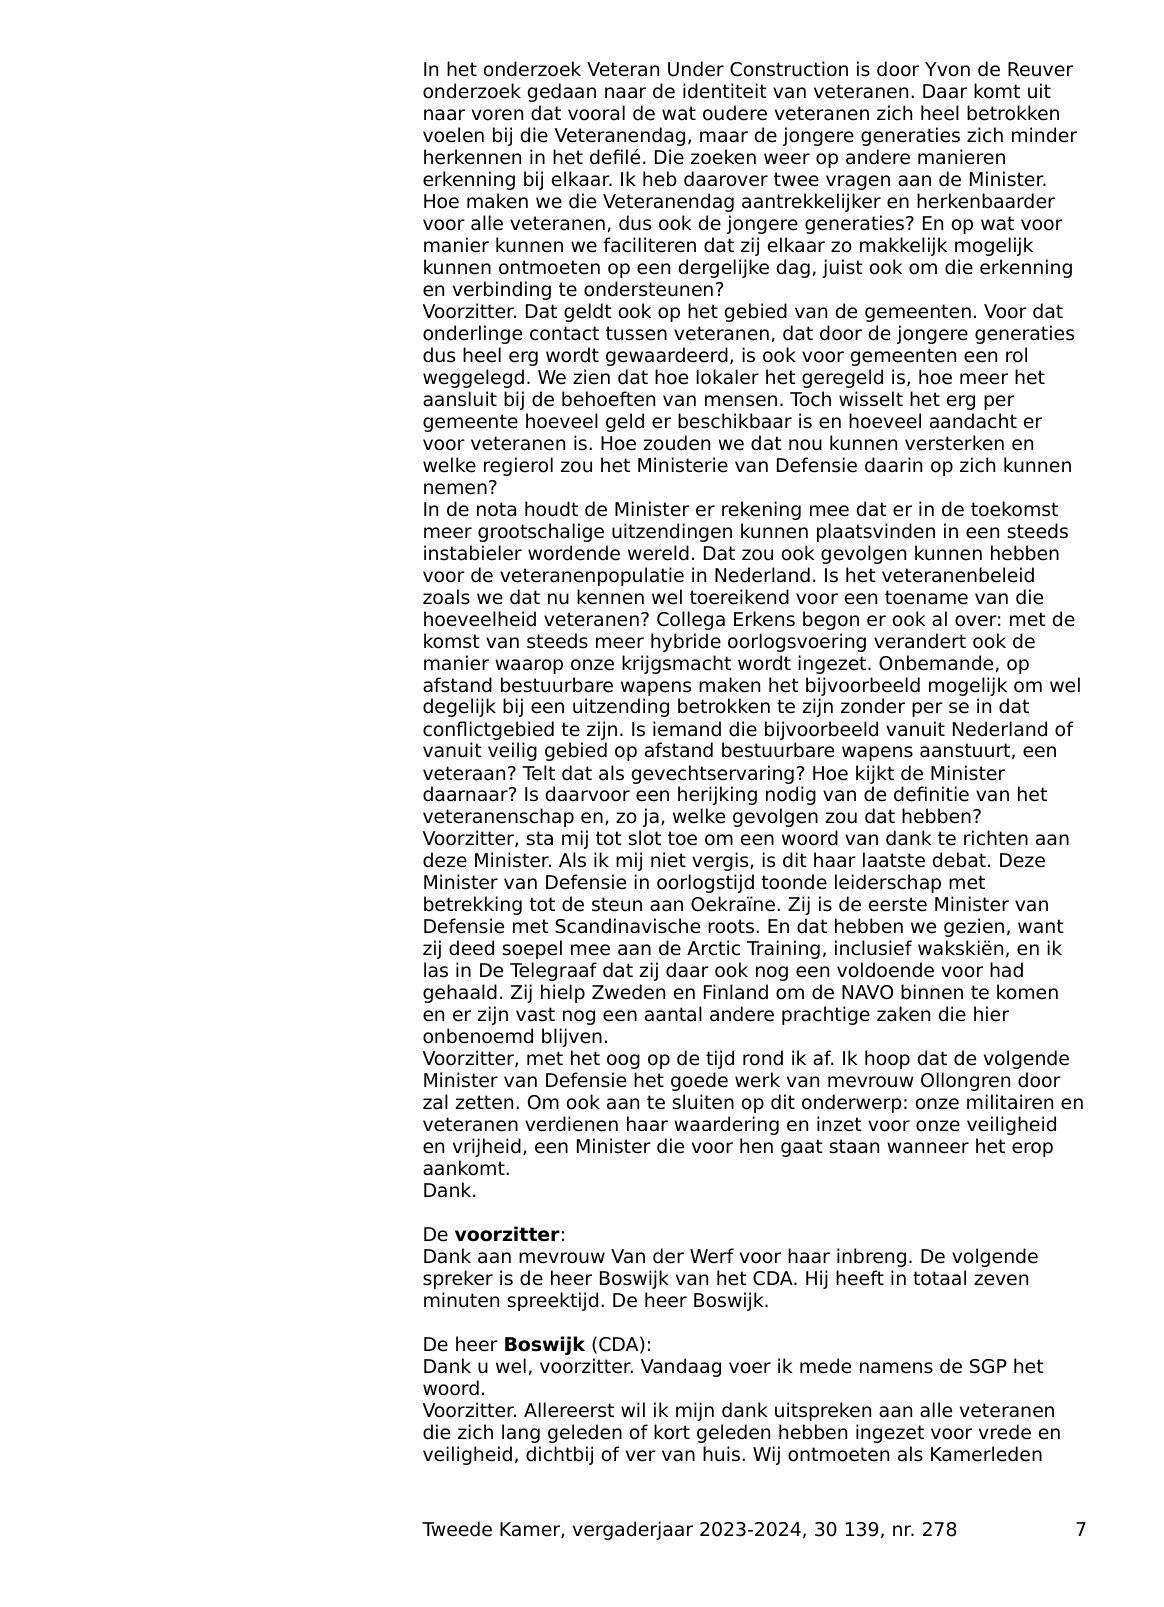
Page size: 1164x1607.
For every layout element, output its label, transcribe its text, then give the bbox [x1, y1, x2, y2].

text Voorzitter. Allereerst wil ik mijn dank uitspreken aan alle veteranen die zich lang geleden of kort geleden hebben ingezet voor vrede en veiligheid, dichtbij of ver van huis. Wij ontmoeten als Kamerleden [422, 1400, 1087, 1466]
text Dank. [422, 1180, 1087, 1202]
text In het onderzoek Veteran Under Construction is door Yvon de Reuver onderzoek gedaan naar de identiteit van veteranen. Daar komt uit naar voren dat vooral de wat oudere veteranen zich heel betrokken voelen bij die Veteranendag, maar de jongere generaties zich minder herkennen in het defilé. Die zoeken weer op andere manieren erkenning bij elkaar. Ik heb daarover twee vragen aan de Minister. Hoe maken we die Veteranendag aantrekkelijker en herkenbaarder voor alle veteranen, dus ook de jongere generaties? En op wat voor manier kunnen we faciliteren dat zij elkaar zo makkelijk mogelijk kunnen ontmoeten op een dergelijke dag, juist ook om die erkenning en verbinding te ondersteunen? [422, 59, 1087, 301]
text In de nota houdt de Minister er rekening mee dat er in de toekomst meer grootschalige uitzendingen kunnen plaatsvinden in een steeds instabieler wordende wereld. Dat zou ook gevolgen kunnen hebben voor de veteranenpopulatie in Nederland. Is het veteranenbeleid zoals we dat nu kennen wel toereikend voor een toename van die hoeveelheid veteranen? Collega Erkens begon er ook al over: met de komst van steeds meer hybride oorlogsvoering verandert ook de manier waarop onze krijgsmacht wordt ingezet. Onbemande, op afstand bestuurbare wapens maken het bijvoorbeeld mogelijk om wel degelijk bij een uitzending betrokken te zijn zonder per se in dat conflictgebied te zijn. Is iemand die bijvoorbeeld vanuit Nederland of vanuit veilig gebied op afstand bestuurbare wapens aanstuurt, een veteraan? Telt dat als gevechtservaring? Hoe kijkt de Minister daarnaar? Is daarvoor een herijking nodig van de definitie van het veteranenschap en, zo ja, welke gevolgen zou dat hebben? [422, 499, 1087, 828]
text De heer Boswijk (CDA): [422, 1334, 1087, 1356]
text Voorzitter, met het oog op de tijd rond ik af. Ik hoop dat de volgende Minister van Defensie het goede werk van mevrouw Ollongren door zal zetten. Om ook aan te sluiten op dit onderwerp: onze militairen en veteranen verdienen haar waardering en inzet voor onze veiligheid en vrijheid, een Minister die voor hen gaat staan wanneer het erop aankomt. [422, 1048, 1087, 1180]
text Voorzitter. Dat geldt ook op het gebied van de gemeenten. Voor dat onderlinge contact tussen veteranen, dat door de jongere generaties dus heel erg wordt gewaardeerd, is ook voor gemeenten een rol weggelegd. We zien dat hoe lokaler het geregeld is, hoe meer het aansluit bij de behoeften van mensen. Toch wisselt het erg per gemeente hoeveel geld er beschikbaar is en hoeveel aandacht er voor veteranen is. Hoe zouden we dat nou kunnen versterken en welke regierol zou het Ministerie van Defensie daarin op zich kunnen nemen? [422, 301, 1087, 499]
text De voorzitter: [422, 1224, 1087, 1246]
text Dank aan mevrouw Van der Werf voor haar inbreng. De volgende spreker is de heer Boswijk van het CDA. Hij heeft in totaal zeven minuten spreektijd. De heer Boswijk. [422, 1246, 1087, 1312]
text Voorzitter, sta mij tot slot toe om een woord van dank te richten aan deze Minister. Als ik mij niet vergis, is dit haar laatste debat. Deze Minister van Defensie in oorlogstijd toonde leiderschap met betrekking tot de steun aan Oekraïne. Zij is de eerste Minister van Defensie met Scandinavische roots. En dat hebben we gezien, want zij deed soepel mee aan de Arctic Training, inclusief wakskiën, en ik las in De Telegraaf dat zij daar ook nog een voldoende voor had gehaald. Zij hielp Zweden en Finland om de NAVO binnen te komen en er zijn vast nog een aantal andere prachtige zaken die hier onbenoemd blijven. [422, 828, 1087, 1048]
text Dank u wel, voorzitter. Vandaag voer ik mede namens de SGP het woord. [422, 1356, 1087, 1400]
